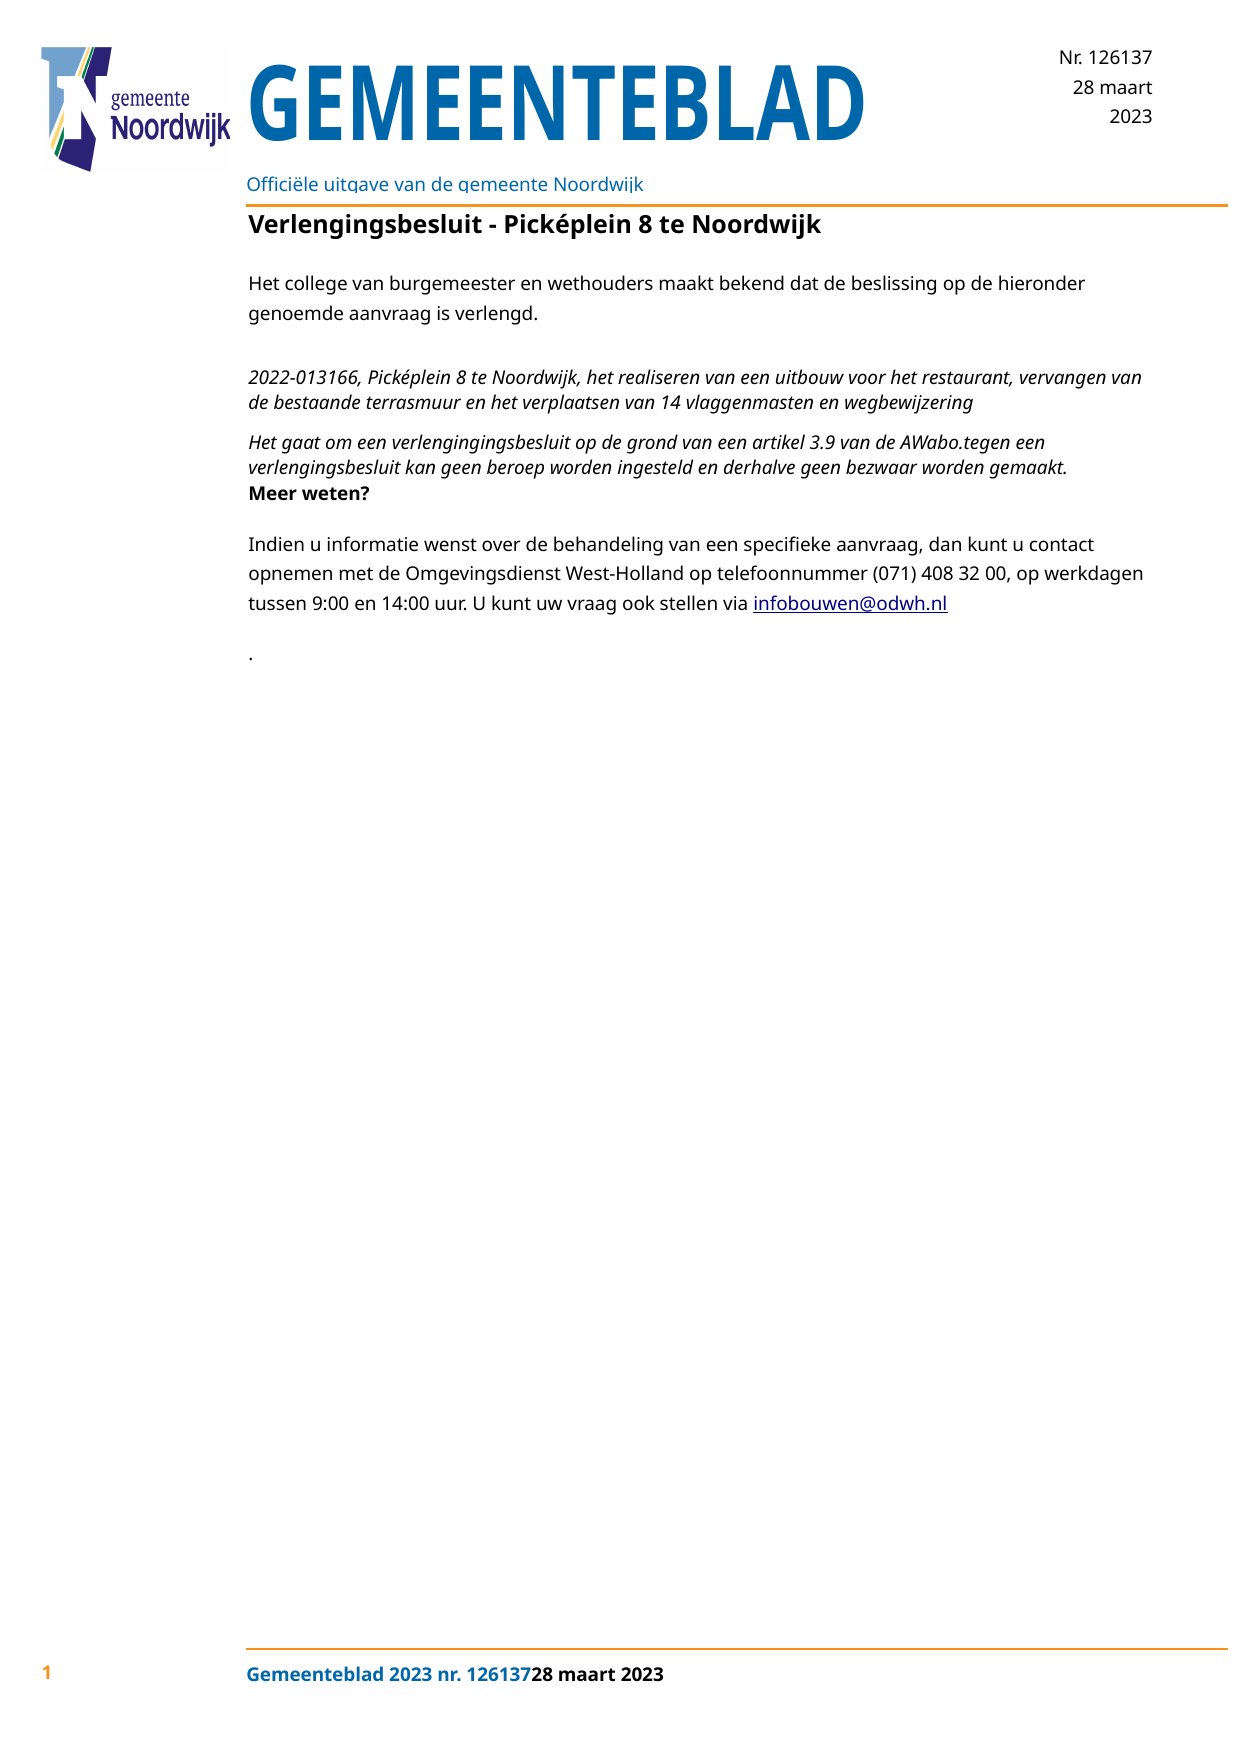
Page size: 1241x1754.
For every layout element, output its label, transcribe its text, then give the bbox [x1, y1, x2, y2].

text Verlengingsbesluit - Picképlein 8 te Noordwijk [248, 207, 1152, 241]
text Indien u informatie wenst over de behandeling van een specifieke aanvraag, dan kunt u contact opnemen met de Omgevingsdienst West-Holland op telefoonnummer (071) 408 32 00, op werkdagen tussen 9:00 en 14:00 uur. U kunt uw vraag ook stellen via infobouwen@odwh.nl [248, 531, 1152, 616]
picture [41, 47, 231, 172]
text Het college van burgemeester en wethouders maakt bekend dat de beslissing op de hieronder genoemde aanvraag is verlengd. [248, 270, 1152, 326]
text . [248, 640, 1152, 666]
text Het gaat om een verlengingingsbesluit op de grond van een artikel 3.9 van de AWabo.tegen een verlengingsbesluit kan geen beroep worden ingesteld en derhalve geen bezwaar worden gemaakt. [248, 429, 1152, 480]
text 2022-013166, Picképlein 8 te Noordwijk, het realiseren van een uitbouw voor het restaurant, vervangen van de bestaande terrasmuur en het verplaatsen van 14 vlaggenmasten en wegbewijzering [248, 364, 1152, 415]
text Meer weten? [248, 480, 1152, 506]
